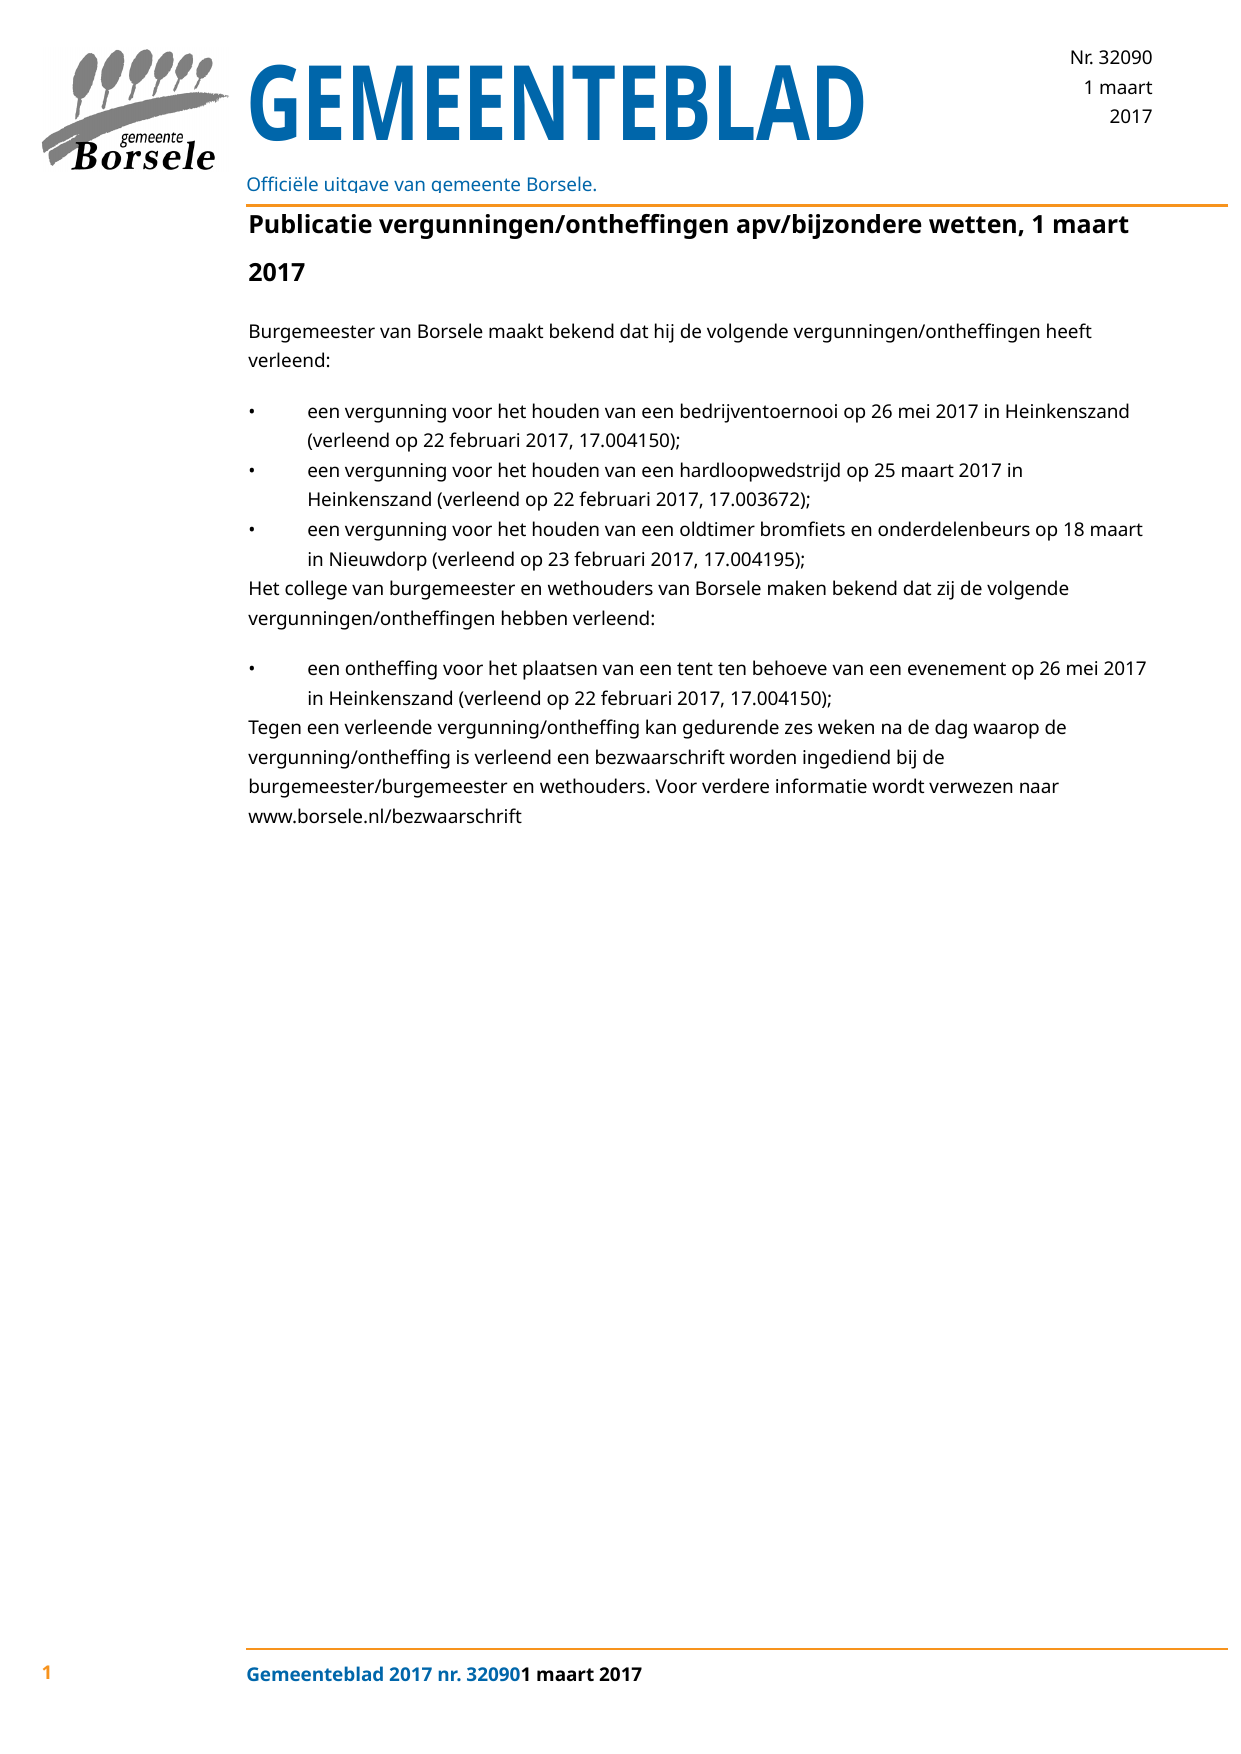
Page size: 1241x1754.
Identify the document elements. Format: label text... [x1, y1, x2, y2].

list een vergunning voor het houden van een hardloopwedstrijd op 25 maart 2017 in Heinkenszand (verleend op 22 februari 2017, 17.003672); [248, 457, 1152, 512]
list een ontheffing voor het plaatsen van een tent ten behoeve van een evenement op 26 mei 2017 in Heinkenszand (verleend op 22 februari 2017, 17.004150); [248, 655, 1152, 711]
picture [41, 47, 231, 172]
list een vergunning voor het houden van een bedrijventoernooi op 26 mei 2017 in Heinkenszand (verleend op 22 februari 2017, 17.004150); [248, 398, 1152, 453]
text Burgemeester van Borsele maakt bekend dat hij de volgende vergunningen/ontheffingen heeft verleend: [248, 318, 1152, 373]
list een vergunning voor het houden van een oldtimer bromfiets en onderdelenbeurs op 18 maart in Nieuwdorp (verleend op 23 februari 2017, 17.004195); [248, 516, 1152, 572]
text Publicatie vergunningen/ontheffingen apv/bijzondere wetten, 1 maart 2017 [248, 207, 1152, 288]
text Het college van burgemeester en wethouders van Borsele maken bekend dat zij de volgende vergunningen/ontheffingen hebben verleend: [248, 575, 1152, 631]
text Tegen een verleende vergunning/ontheffing kan gedurende zes weken na de dag waarop de vergunning/ontheffing is verleend een bezwaarschrift worden ingediend bij de burgemeester/burgemeester en wethouders. Voor verdere informatie wordt verwezen naar www.borsele.nl/bezwaarschrift [248, 714, 1152, 829]
